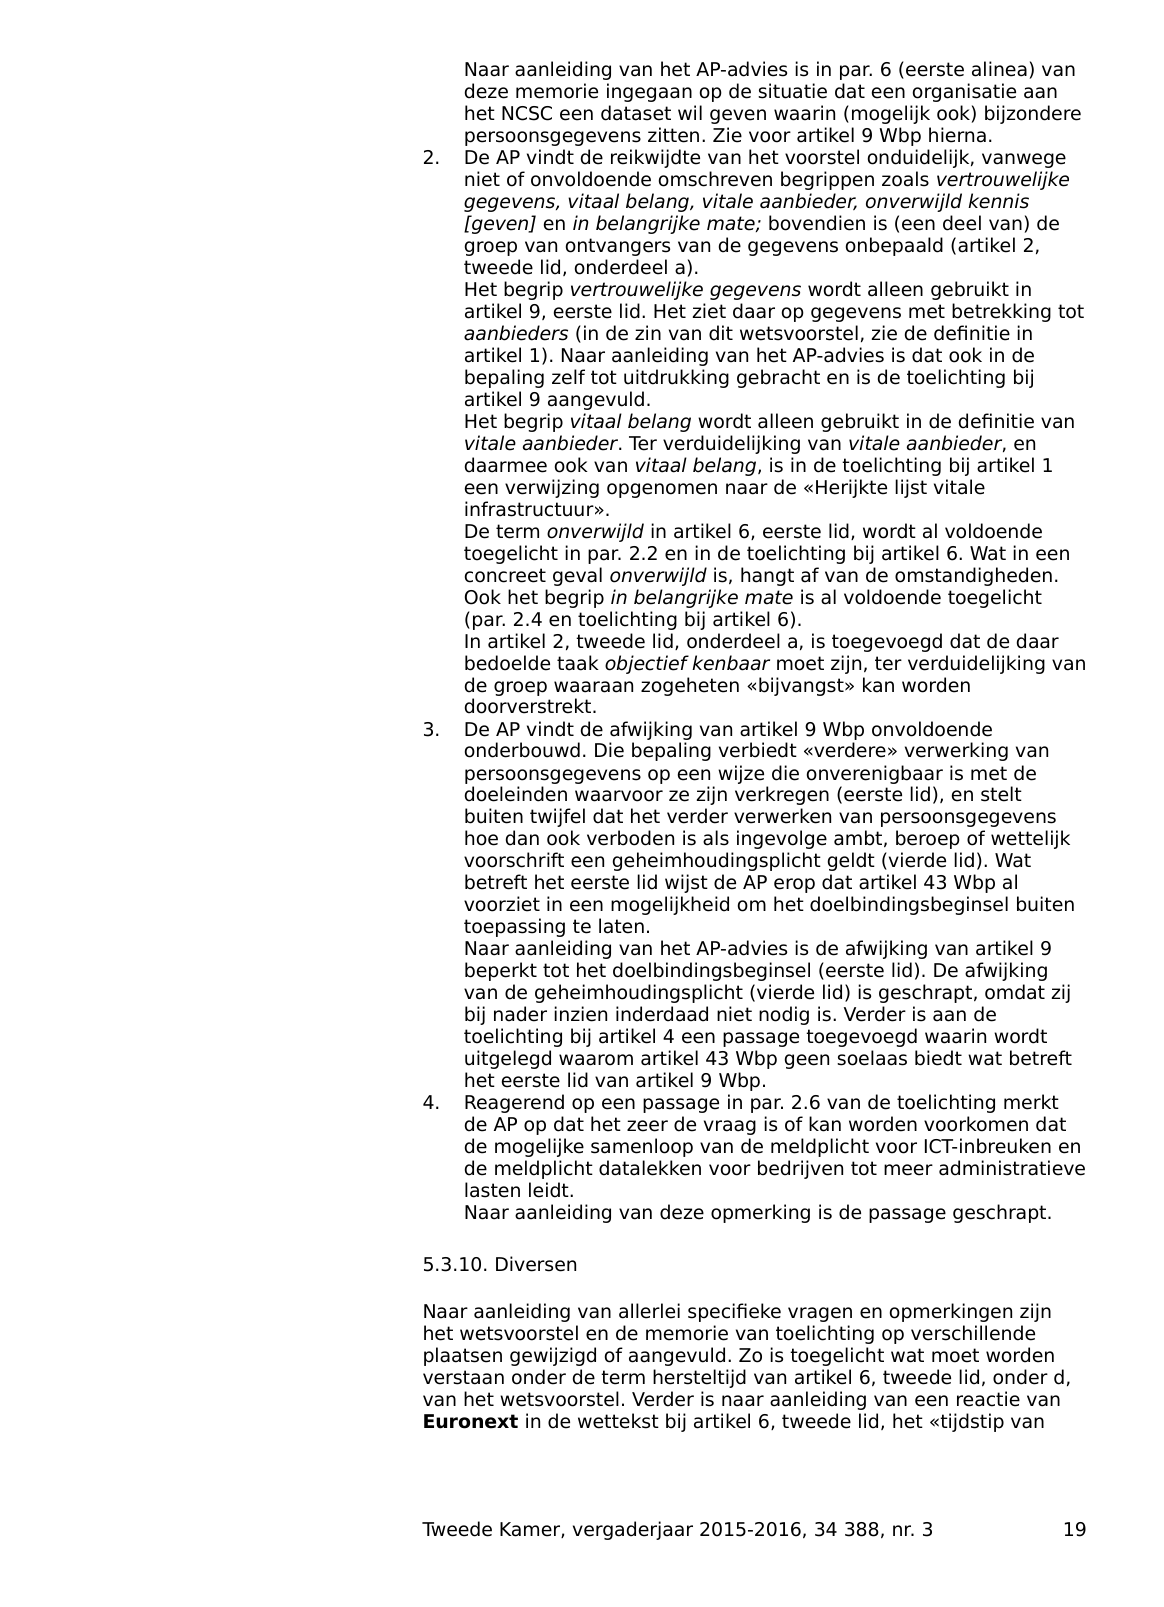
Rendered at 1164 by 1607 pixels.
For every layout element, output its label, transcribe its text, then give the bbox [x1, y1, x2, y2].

text 3. De AP vindt de afwijking van artikel 9 Wbp onvoldoende onderbouwd. Die bepaling verbiedt «verdere» verwerking van persoonsgegevens op een wijze die onverenigbaar is met de doeleinden waarvoor ze zijn verkregen (eerste lid), en stelt buiten twijfel dat het verder verwerken van persoonsgegevens hoe dan ook verboden is als ingevolge ambt, beroep of wettelijk voorschrift een geheimhoudingsplicht geldt (vierde lid). Wat betreft het eerste lid wijst de AP erop dat artikel 43 Wbp al voorziet in een mogelijkheid om het doelbindingsbeginsel buiten toepassing te laten. [422, 718, 1087, 938]
text Het begrip vitaal belang wordt alleen gebruikt in de definitie van vitale aanbieder. Ter verduidelijking van vitale aanbieder, en daarmee ook van vitaal belang, is in de toelichting bij artikel 1 een verwijzing opgenomen naar de «Herijkte lijst vitale infrastructuur». [464, 411, 1087, 521]
text Naar aanleiding van deze opmerking is de passage geschrapt. [464, 1202, 1087, 1224]
text Naar aanleiding van het AP-advies is de afwijking van artikel 9 beperkt tot het doelbindingsbeginsel (eerste lid). De afwijking van de geheimhoudingsplicht (vierde lid) is geschrapt, omdat zij bij nader inzien inderdaad niet nodig is. Verder is aan de toelichting bij artikel 4 een passage toegevoegd waarin wordt uitgelegd waarom artikel 43 Wbp geen soelaas biedt wat betreft het eerste lid van artikel 9 Wbp. [464, 938, 1087, 1092]
text Naar aanleiding van het AP-advies is in par. 6 (eerste alinea) van deze memorie ingegaan op de situatie dat een organisatie aan het NCSC een dataset wil geven waarin (mogelijk ook) bijzondere persoonsgegevens zitten. Zie voor artikel 9 Wbp hierna. [464, 59, 1087, 147]
text In artikel 2, tweede lid, onderdeel a, is toegevoegd dat de daar bedoelde taak objectief kenbaar moet zijn, ter verduidelijking van de groep waaraan zogeheten «bijvangst» kan worden doorverstrekt. [464, 631, 1087, 718]
text Het begrip vertrouwelijke gegevens wordt alleen gebruikt in artikel 9, eerste lid. Het ziet daar op gegevens met betrekking tot aanbieders (in de zin van dit wetsvoorstel, zie de definitie in artikel 1). Naar aanleiding van het AP-advies is dat ook in de bepaling zelf tot uitdrukking gebracht en is de toelichting bij artikel 9 aangevuld. [464, 279, 1087, 411]
text Naar aanleiding van allerlei specifieke vragen en opmerkingen zijn het wetsvoorstel en de memorie van toelichting op verschillende plaatsen gewijzigd of aangevuld. Zo is toegelicht wat moet worden verstaan onder de term hersteltijd van artikel 6, tweede lid, onder d, van het wetsvoorstel. Verder is naar aanleiding van een reactie van Euronext in de wettekst bij artikel 6, tweede lid, het «tijdstip van [422, 1301, 1087, 1433]
text Ook het begrip in belangrijke mate is al voldoende toegelicht (par. 2.4 en toelichting bij artikel 6). [464, 587, 1087, 631]
text 2. De AP vindt de reikwijdte van het voorstel onduidelijk, vanwege niet of onvoldoende omschreven begrippen zoals vertrouwelijke gegevens, vitaal belang, vitale aanbieder, onverwijld kennis [geven] en in belangrijke mate; bovendien is (een deel van) de groep van ontvangers van de gegevens onbepaald (artikel 2, tweede lid, onderdeel a). [422, 147, 1087, 279]
text 4. Reagerend op een passage in par. 2.6 van de toelichting merkt de AP op dat het zeer de vraag is of kan worden voorkomen dat de mogelijke samenloop van de meldplicht voor ICT-inbreuken en de meldplicht datalekken voor bedrijven tot meer administratieve lasten leidt. [422, 1092, 1087, 1202]
text De term onverwijld in artikel 6, eerste lid, wordt al voldoende toegelicht in par. 2.2 en in de toelichting bij artikel 6. Wat in een concreet geval onverwijld is, hangt af van de omstandigheden. [464, 521, 1087, 587]
subtitle 5.3.10. Diversen [422, 1254, 1087, 1276]
